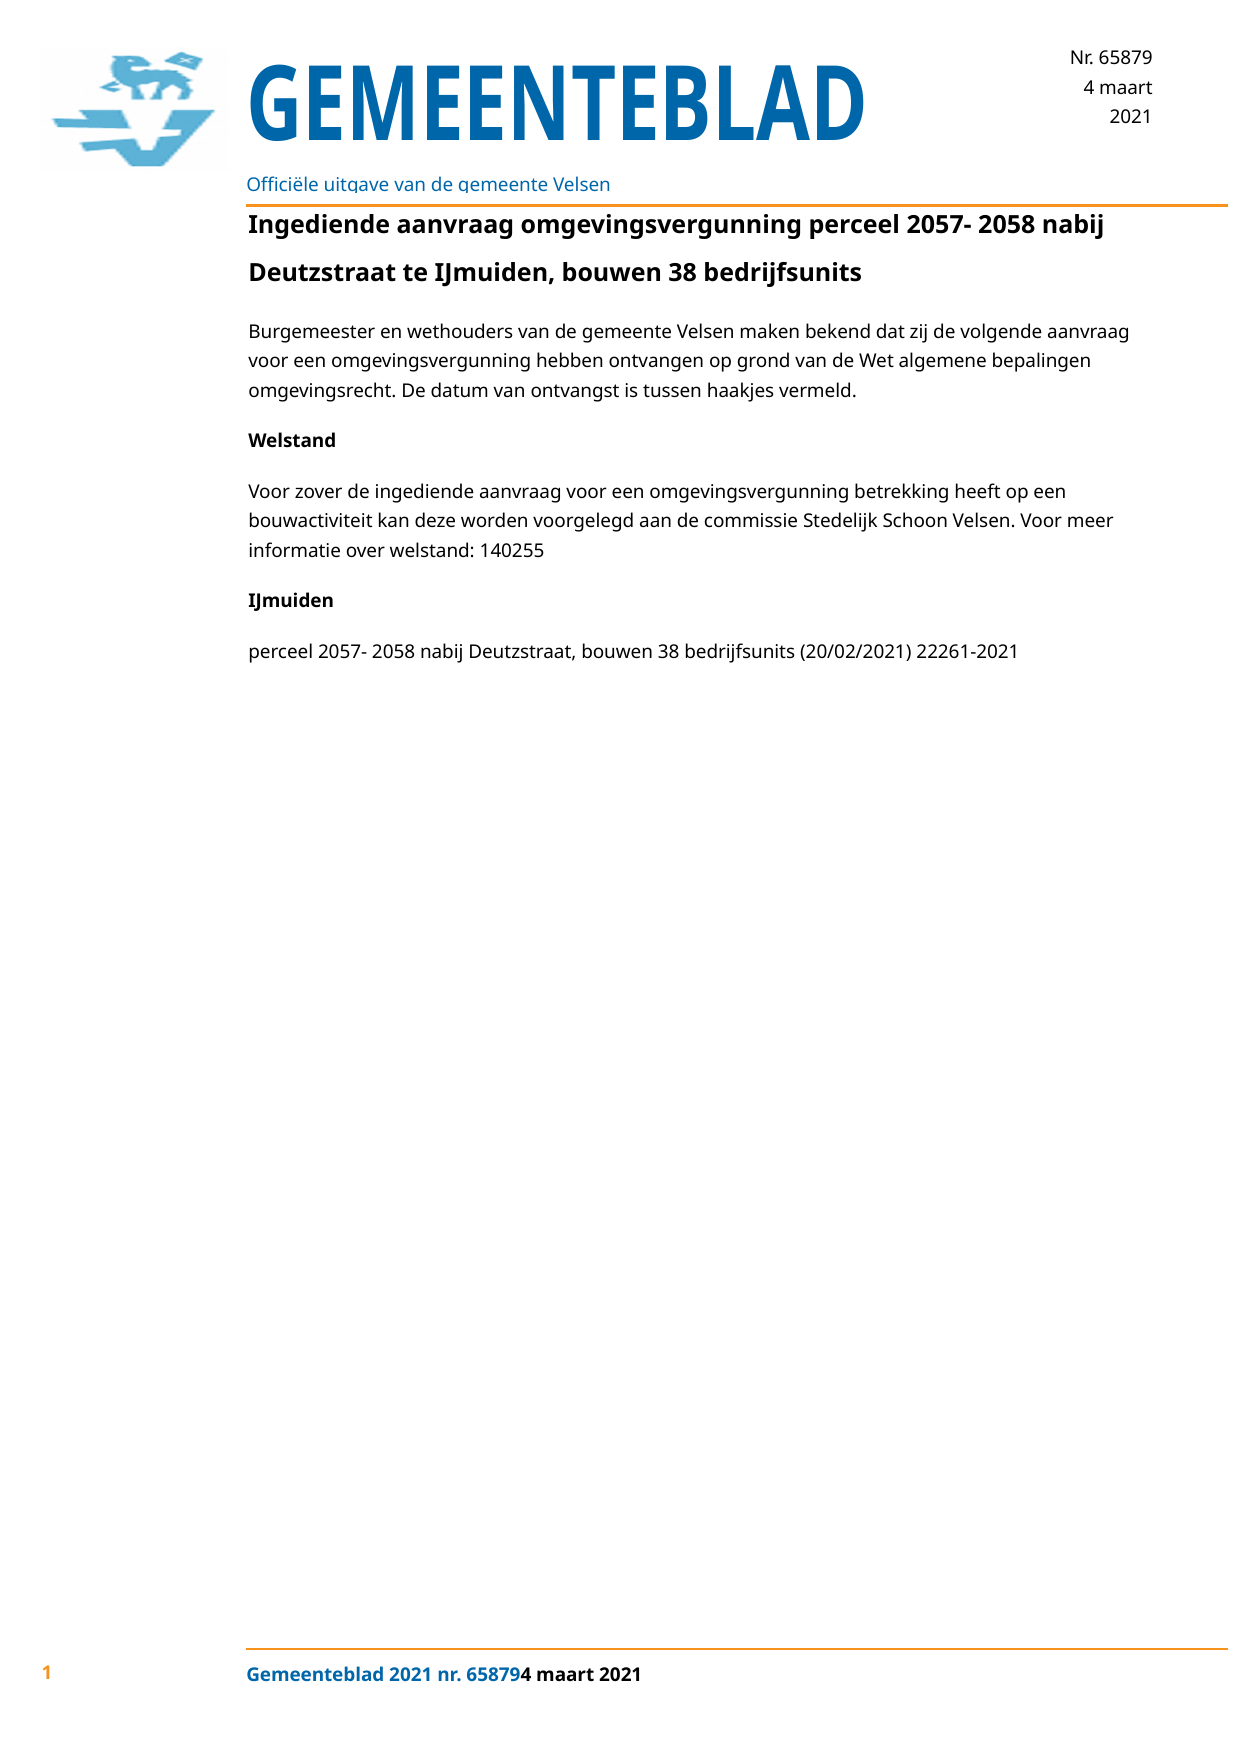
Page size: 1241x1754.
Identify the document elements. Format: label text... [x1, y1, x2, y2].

text Welstand [248, 427, 1152, 453]
text Voor zover de ingediende aanvraag voor een omgevingsvergunning betrekking heeft op een bouwactiviteit kan deze worden voorgelegd aan de commissie Stedelijk Schoon Velsen. Voor meer informatie over welstand: 140255 [248, 478, 1152, 563]
text Ingediende aanvraag omgevingsvergunning perceel 2057- 2058 nabij Deutzstraat te IJmuiden, bouwen 38 bedrijfsunits [248, 207, 1152, 288]
text Burgemeester en wethouders van de gemeente Velsen maken bekend dat zij de volgende aanvraag voor een omgevingsvergunning hebben ontvangen op grond van de Wet algemene bepalingen omgevingsrecht. De datum van ontvangst is tussen haakjes vermeld. [248, 318, 1152, 403]
text IJmuiden [248, 587, 1152, 613]
text perceel 2057- 2058 nabij Deutzstraat, bouwen 38 bedrijfsunits (20/02/2021) 22261-2021 [248, 638, 1152, 664]
picture [41, 47, 231, 172]
